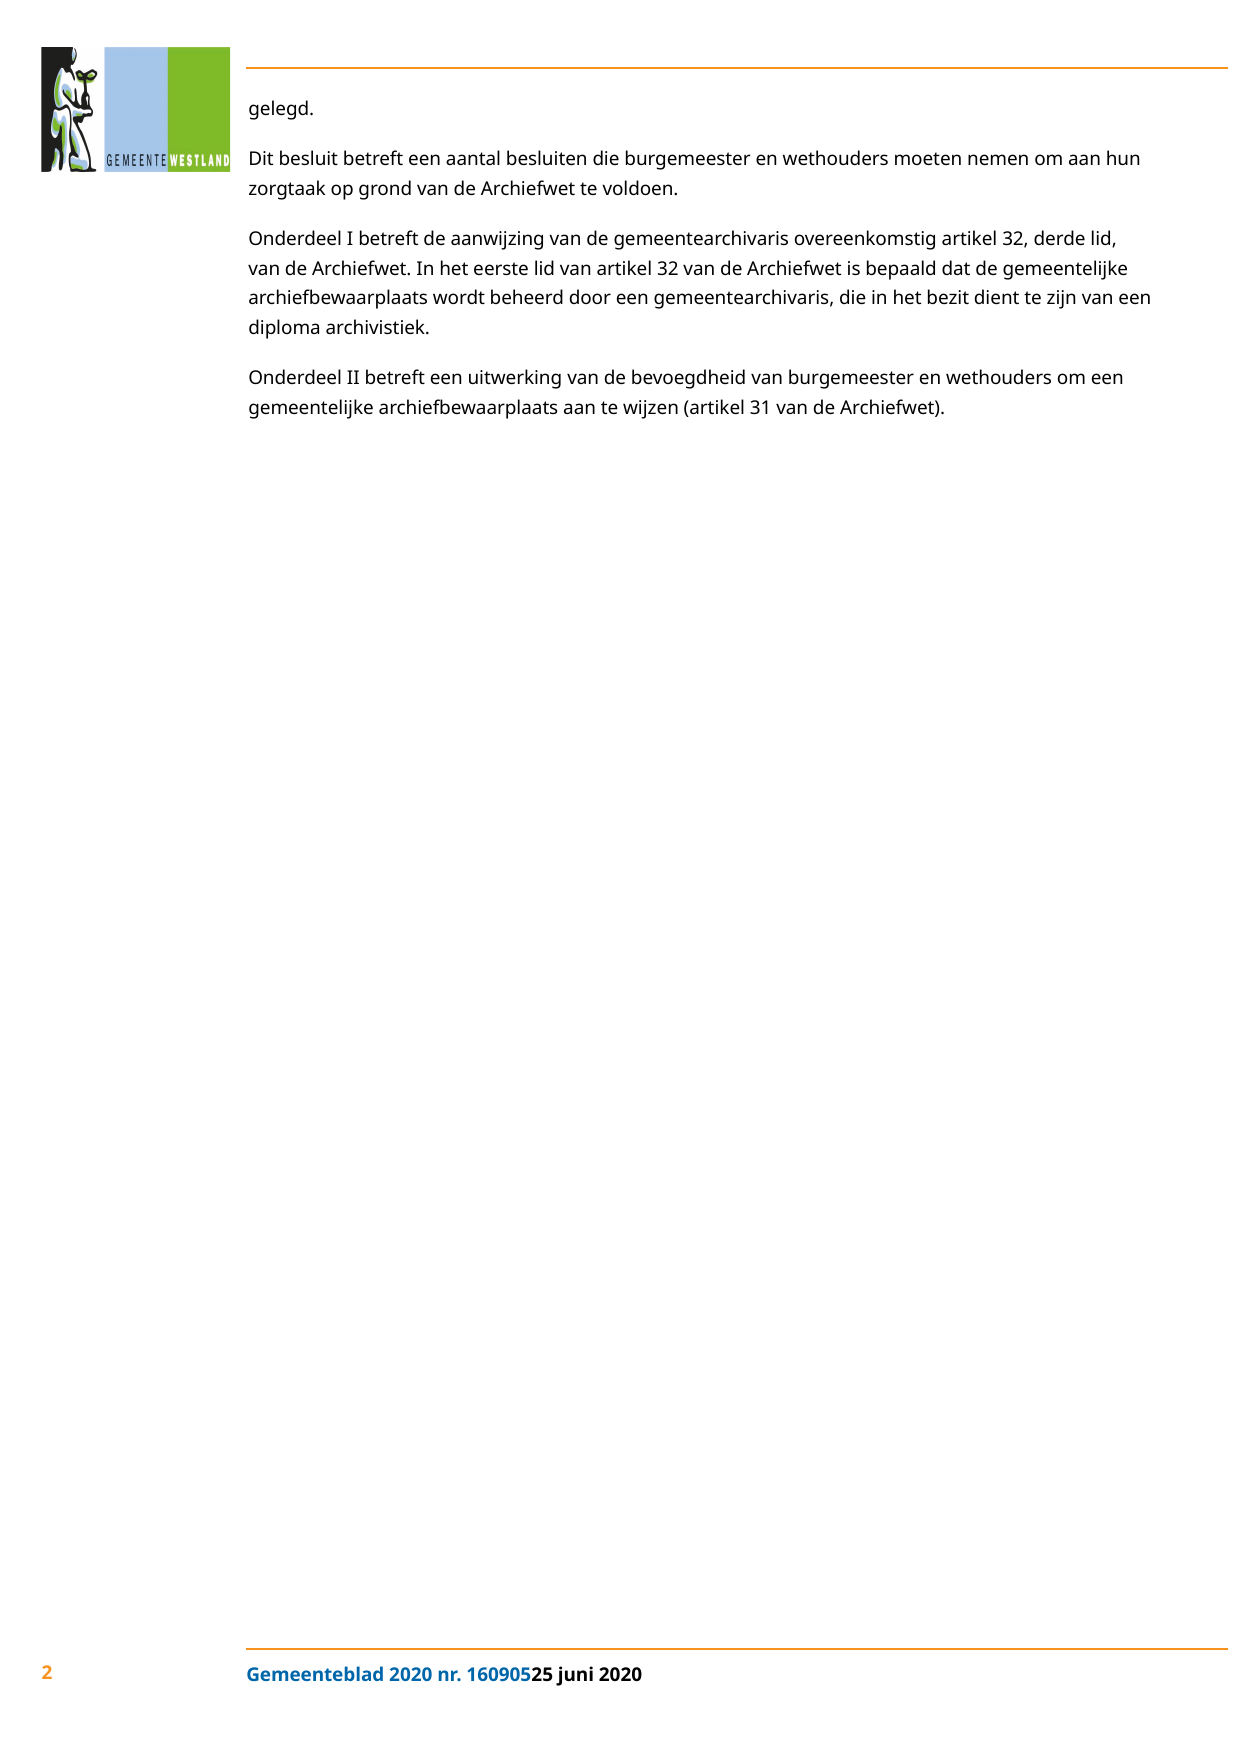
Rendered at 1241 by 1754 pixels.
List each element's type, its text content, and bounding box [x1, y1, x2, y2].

text Dit besluit betreft een aantal besluiten die burgemeester en wethouders moeten nemen om aan hun zorgtaak op grond van de Archiefwet te voldoen. [248, 145, 1152, 201]
picture [41, 47, 231, 172]
text Onderdeel I betreft de aanwijzing van de gemeentearchivaris overeenkomstig artikel 32, derde lid, van de Archiefwet. In het eerste lid van artikel 32 van de Archiefwet is bepaald dat de gemeentelijke archiefbewaarplaats wordt beheerd door een gemeentearchivaris, die in het bezit dient te zijn van een diploma archivistiek. [248, 225, 1152, 340]
text Onderdeel II betreft een uitwerking van de bevoegdheid van burgemeester en wethouders om een gemeentelijke archiefbewaarplaats aan te wijzen (artikel 31 van de Archiefwet). [248, 364, 1152, 420]
text gelegd. [248, 95, 1152, 121]
